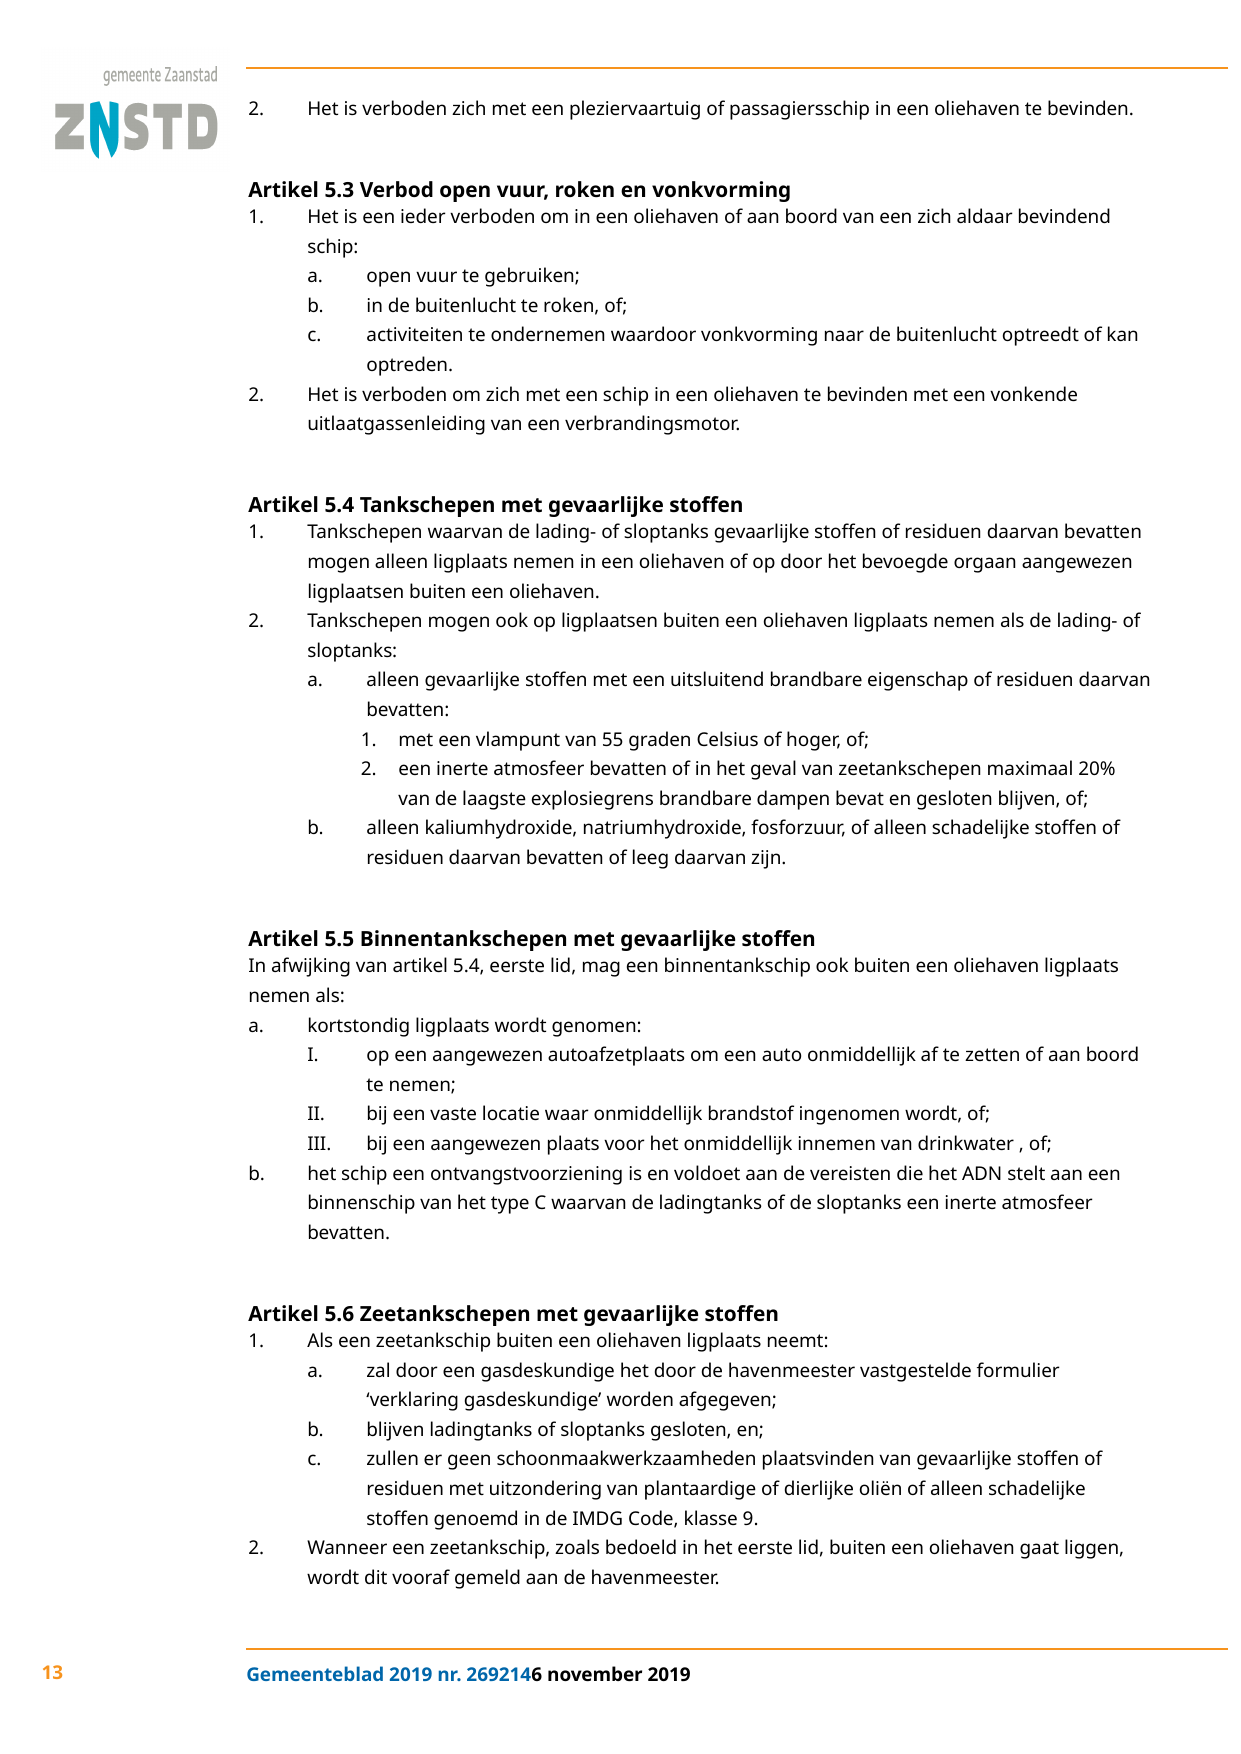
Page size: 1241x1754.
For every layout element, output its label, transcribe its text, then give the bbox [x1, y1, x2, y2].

text Artikel 5.6 Zeetankschepen met gevaarlijke stoffen [248, 1299, 1152, 1327]
list met een vlampunt van 55 graden Celsius of hoger, of; [361, 726, 1152, 752]
text In afwijking van artikel 5.4, eerste lid, mag een binnentankschip ook buiten een oliehaven ligplaats nemen als: [248, 953, 1152, 1008]
text Artikel 5.4 Tankschepen met gevaarlijke stoffen [248, 490, 1152, 519]
list kortstondig ligplaats wordt genomen: [248, 1012, 1152, 1037]
list Als een zeetankschip buiten een oliehaven ligplaats neemt: [248, 1327, 1152, 1353]
list activiteiten te ondernemen waardoor vonkvorming naar de buitenlucht optreedt of kan optreden. [307, 322, 1152, 377]
list Het is verboden om zich met een schip in een oliehaven te bevinden met een vonkende uitlaatgassenleiding van een verbrandingsmotor. [248, 381, 1152, 436]
list alleen kaliumhydroxide, natriumhydroxide, fosforzuur, of alleen schadelijke stoffen of residuen daarvan bevatten of leeg daarvan zijn. [307, 814, 1152, 870]
list Wanneer een zeetankschip, zoals bedoeld in het eerste lid, buiten een oliehaven gaat liggen, wordt dit vooraf gemeld aan de havenmeester. [248, 1534, 1152, 1590]
list alleen gevaarlijke stoffen met een uitsluitend brandbare eigenschap of residuen daarvan bevatten: [307, 667, 1152, 722]
list Tankschepen waarvan de lading- of sloptanks gevaarlijke stoffen of residuen daarvan bevatten mogen alleen ligplaats nemen in een oliehaven of op door het bevoegde orgaan aangewezen ligplaatsen buiten een oliehaven. [248, 519, 1152, 604]
list Het is verboden zich met een pleziervaartuig of passagiersschip in een oliehaven te bevinden. [248, 95, 1152, 121]
list zal door een gasdeskundige het door de havenmeester vastgestelde formulier ‘verklaring gasdeskundige’ worden afgegeven; [307, 1357, 1152, 1412]
list bij een vaste locatie waar onmiddellijk brandstof ingenomen wordt, of; [307, 1101, 1152, 1126]
list open vuur te gebruiken; [307, 262, 1152, 288]
list blijven ladingtanks of sloptanks gesloten, en; [307, 1416, 1152, 1442]
list in de buitenlucht te roken, of; [307, 292, 1152, 318]
list Het is een ieder verboden om in een oliehaven of aan boord van een zich aldaar bevindend schip: [248, 203, 1152, 258]
text Artikel 5.3 Verbod open vuur, roken en vonkvorming [248, 175, 1152, 203]
text Artikel 5.5 Binnentankschepen met gevaarlijke stoffen [248, 924, 1152, 953]
list op een aangewezen autoafzetplaats om een auto onmiddellijk af te zetten of aan boord te nemen; [307, 1041, 1152, 1097]
list zullen er geen schoonmaakwerkzaamheden plaatsvinden van gevaarlijke stoffen of residuen met uitzondering van plantaardige of dierlijke oliën of alleen schadelijke stoffen genoemd in de IMDG Code, klasse 9. [307, 1446, 1152, 1531]
list Tankschepen mogen ook op ligplaatsen buiten een oliehaven ligplaats nemen als de lading- of sloptanks: [248, 607, 1152, 663]
list een inerte atmosfeer bevatten of in het geval van zeetankschepen maximaal 20% van de laagste explosiegrens brandbare dampen bevat en gesloten blijven, of; [361, 755, 1152, 811]
picture [41, 47, 231, 172]
list bij een aangewezen plaats voor het onmiddellijk innemen van drinkwater , of; [307, 1130, 1152, 1156]
list het schip een ontvangstvoorziening is en voldoet aan de vereisten die het ADN stelt aan een binnenschip van het type C waarvan de ladingtanks of de sloptanks een inerte atmosfeer bevatten. [248, 1160, 1152, 1244]
